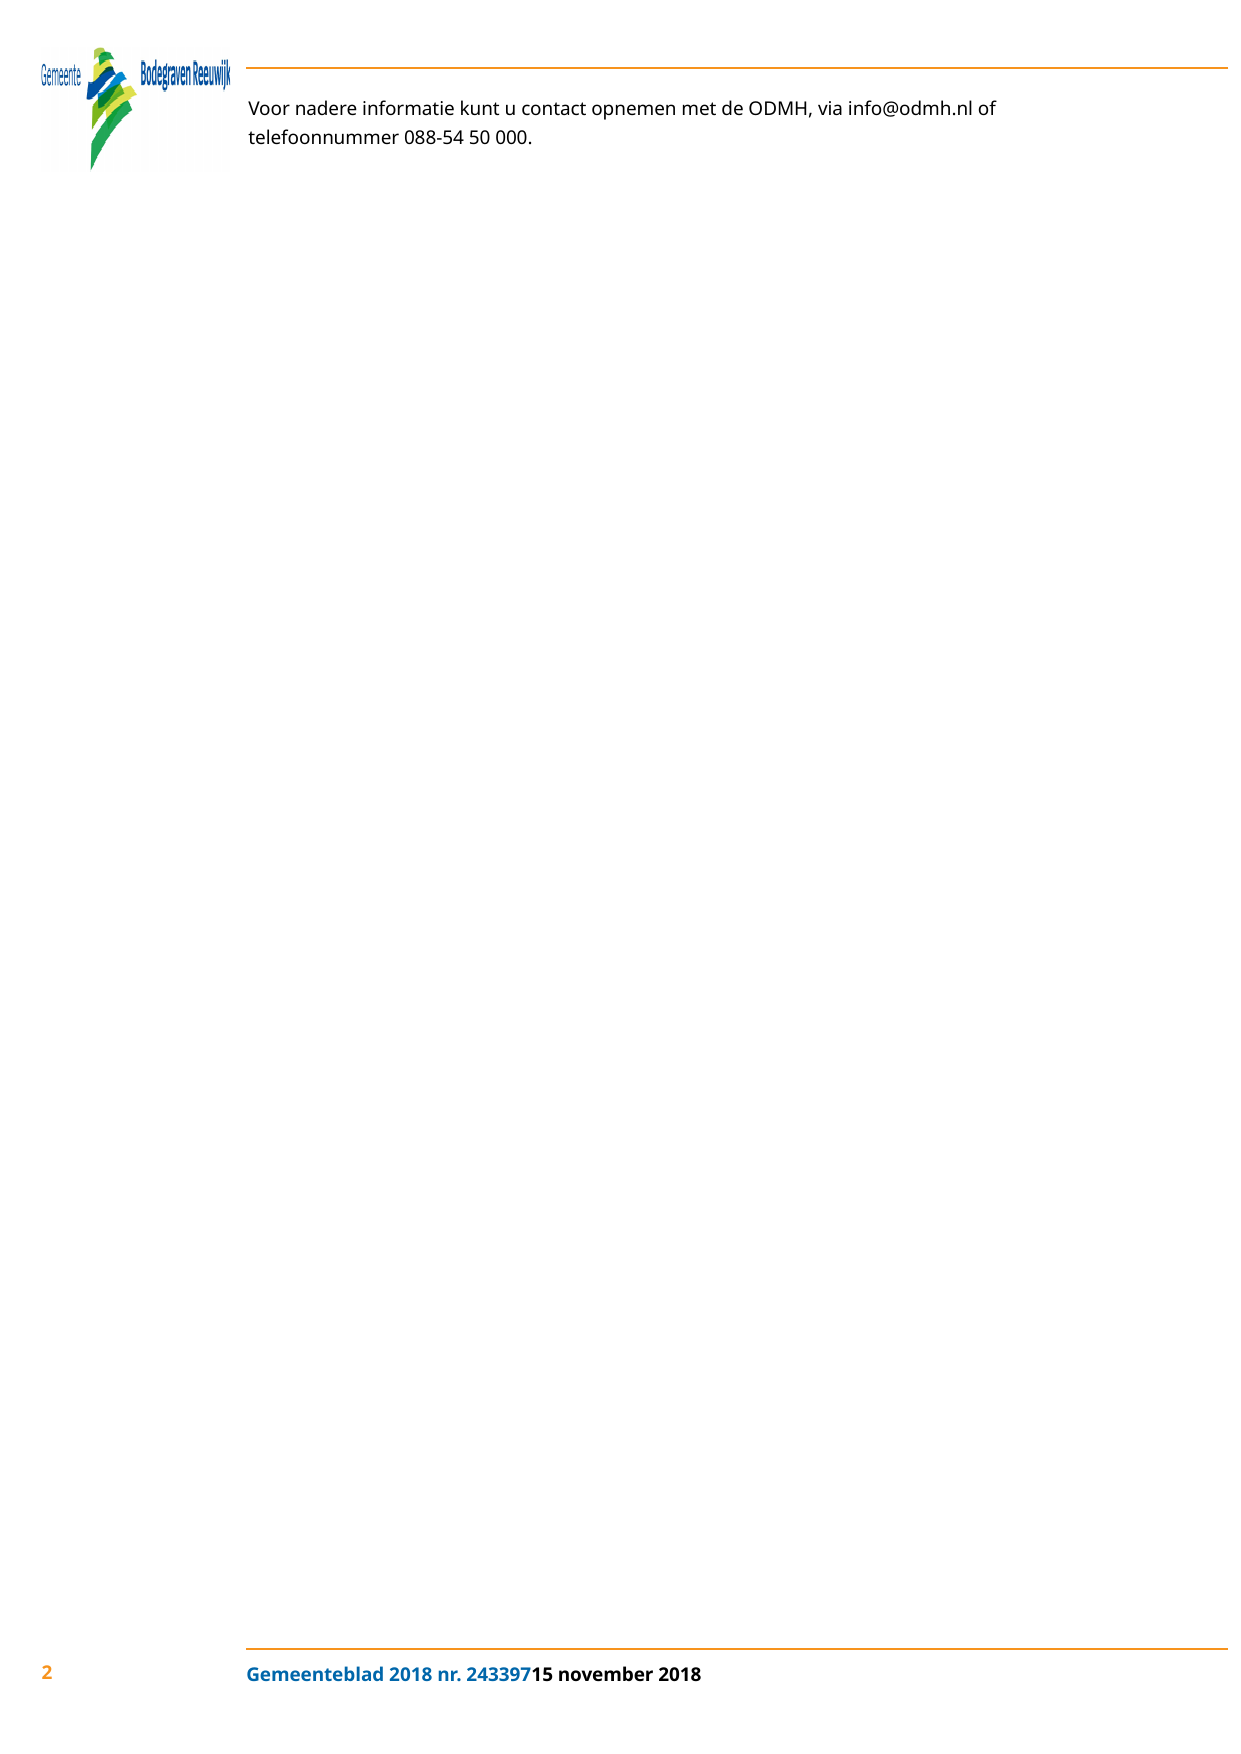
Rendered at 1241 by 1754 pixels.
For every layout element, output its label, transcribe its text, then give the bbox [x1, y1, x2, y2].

text Voor nadere informatie kunt u contact opnemen met de ODMH, via info@odmh.nl of telefoonnummer 088-54 50 000. [248, 95, 1152, 150]
picture [41, 47, 231, 172]
